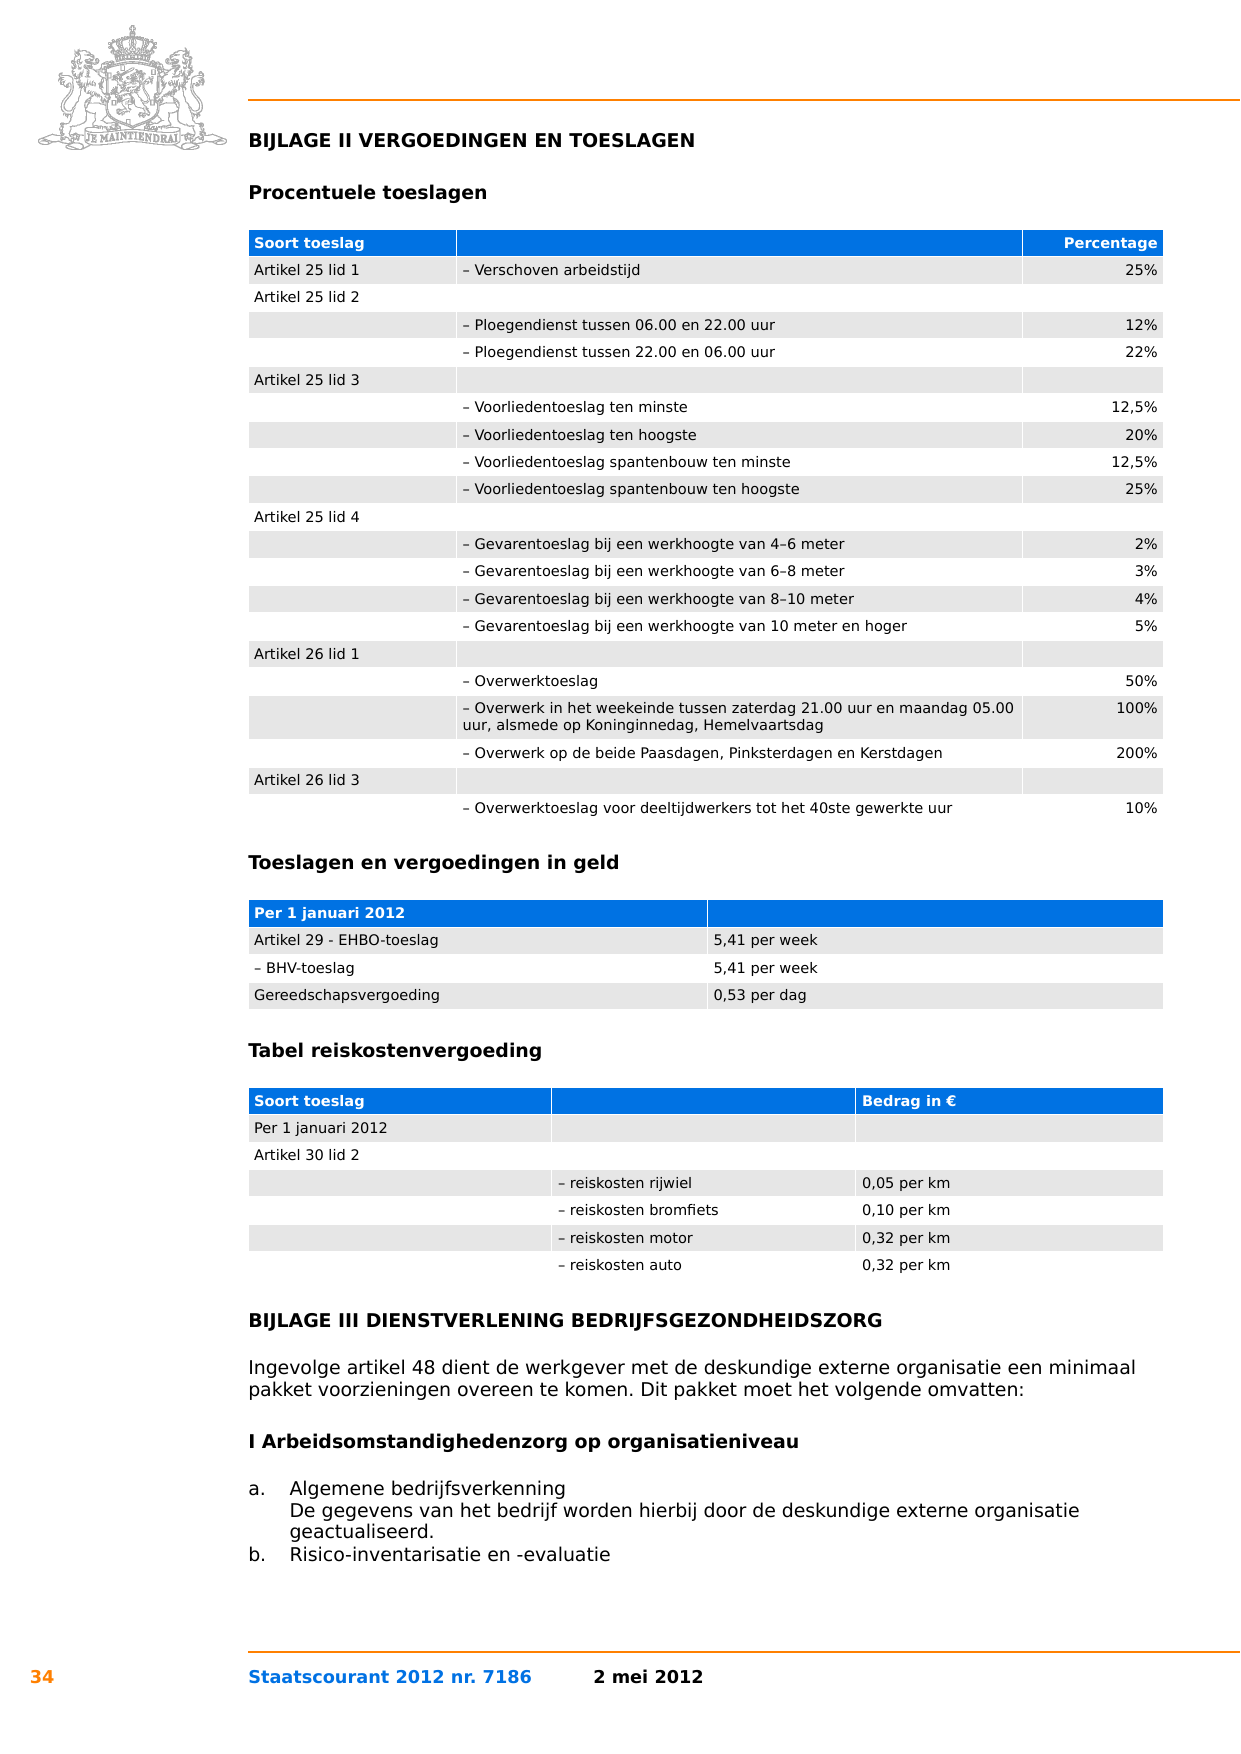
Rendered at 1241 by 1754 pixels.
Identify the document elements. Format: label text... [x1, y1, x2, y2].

table_cell – Ploegendienst tussen 06.00 en 22.00 uur [457, 312, 1022, 338]
table_cell – Voorliedentoeslag spantenbouw ten hoogste [457, 476, 1022, 503]
table_cell Artikel 25 lid 4 [249, 504, 456, 530]
table_cell 12,5% [1023, 449, 1163, 475]
table_cell 0,32 per km [856, 1252, 1163, 1278]
subtitle BIJLAGE II VERGOEDINGEN EN TOESLAGEN [248, 130, 1163, 152]
table_cell Artikel 25 lid 3 [249, 367, 456, 393]
subtitle BIJLAGE III DIENSTVERLENING BEDRIJFSGEZONDHEIDSZORG [248, 1309, 1163, 1332]
table_cell [249, 449, 456, 475]
table_cell 5,41 per week [708, 928, 1163, 954]
table_cell – reiskosten rijwiel [552, 1170, 855, 1196]
table_cell [1023, 641, 1163, 667]
table_header [552, 1088, 855, 1114]
table_cell Artikel 25 lid 1 [249, 257, 456, 284]
table_cell – Voorliedentoeslag ten hoogste [457, 422, 1022, 448]
table_cell Artikel 26 lid 1 [249, 641, 456, 667]
table_cell – Voorliedentoeslag ten minste [457, 394, 1022, 421]
table_cell 100% [1023, 696, 1163, 739]
table_cell [249, 476, 456, 503]
text Ingevolge artikel 48 dient de werkgever met de deskundige externe organisatie een minimaal pakket voorzieningen overeen te komen. Dit pakket moet het volgende omvatten: [248, 1357, 1163, 1401]
table_cell [856, 1143, 1163, 1169]
table_cell Per 1 januari 2012 [249, 1115, 551, 1142]
picture [38, 25, 227, 150]
table_cell [249, 614, 456, 640]
table_cell [249, 1170, 551, 1196]
table_cell – Overwerktoeslag [457, 668, 1022, 694]
table_cell – Gevarentoeslag bij een werkhoogte van 6–8 meter [457, 559, 1022, 585]
table_cell Artikel 30 lid 2 [249, 1143, 551, 1169]
table_cell [249, 394, 456, 421]
subtitle Procentuele toeslagen [248, 182, 1163, 204]
table_cell – Gevarentoeslag bij een werkhoogte van 8–10 meter [457, 586, 1022, 612]
table_cell [1023, 768, 1163, 794]
table_cell 5,41 per week [708, 955, 1163, 981]
table_cell – Verschoven arbeidstijd [457, 257, 1022, 284]
table_cell Artikel 26 lid 3 [249, 768, 456, 794]
table_cell – Overwerktoeslag voor deeltijdwerkers tot het 40ste gewerkte uur [457, 795, 1022, 821]
table_header Soort toeslag [249, 230, 456, 256]
table_cell [249, 531, 456, 558]
table_cell 3% [1023, 559, 1163, 585]
table_cell [457, 367, 1022, 393]
table_cell [1023, 367, 1163, 393]
table_cell 22% [1023, 340, 1163, 366]
table_header [457, 230, 1022, 256]
table_header [708, 900, 1163, 927]
table_cell 0,53 per dag [708, 983, 1163, 1009]
table_cell – reiskosten auto [552, 1252, 855, 1278]
table_cell – Ploegendienst tussen 22.00 en 06.00 uur [457, 340, 1022, 366]
table_cell 12% [1023, 312, 1163, 338]
table_cell – Overwerk op de beide Paasdagen, Pinksterdagen en Kerstdagen [457, 740, 1022, 766]
table_cell – Overwerk in het weekeinde tussen zaterdag 21.00 uur en maandag 05.00 uur, alsmede op Koninginnedag, Hemelvaartsdag [457, 696, 1022, 739]
table_cell [249, 696, 456, 739]
table_header Percentage [1023, 230, 1163, 256]
table_cell 5% [1023, 614, 1163, 640]
subtitle I Arbeidsomstandighedenzorg op organisatieniveau [248, 1431, 1163, 1452]
table_cell [249, 1198, 551, 1224]
table_cell [249, 1252, 551, 1278]
table_cell [249, 1225, 551, 1251]
table_header Per 1 januari 2012 [249, 900, 707, 927]
table_cell 0,05 per km [856, 1170, 1163, 1196]
table_cell 2% [1023, 531, 1163, 558]
table_cell 25% [1023, 257, 1163, 284]
table_cell [249, 422, 456, 448]
text b. Risico-inventarisatie en -evaluatie [248, 1543, 1163, 1565]
table_cell [457, 768, 1022, 794]
table_cell [249, 586, 456, 612]
table_cell – Gevarentoeslag bij een werkhoogte van 10 meter en hoger [457, 614, 1022, 640]
table_cell 0,10 per km [856, 1198, 1163, 1224]
table_cell Artikel 29 - EHBO-toeslag [249, 928, 707, 954]
table_cell [1023, 285, 1163, 311]
table_cell 4% [1023, 586, 1163, 612]
table_cell – Gevarentoeslag bij een werkhoogte van 4–6 meter [457, 531, 1022, 558]
table_cell 20% [1023, 422, 1163, 448]
table_cell [457, 285, 1022, 311]
table_cell [249, 740, 456, 766]
text De gegevens van het bedrijf worden hierbij door de deskundige externe organisatie geactualiseerd. [289, 1499, 1163, 1543]
table_cell [1023, 504, 1163, 530]
subtitle Toeslagen en vergoedingen in geld [248, 852, 1163, 874]
table_cell [249, 668, 456, 694]
table_cell [249, 312, 456, 338]
table_cell [457, 504, 1022, 530]
subtitle Tabel reiskostenvergoeding [248, 1040, 1163, 1062]
table_cell – reiskosten bromfiets [552, 1198, 855, 1224]
table_cell – BHV-toeslag [249, 955, 707, 981]
text a. Algemene bedrijfsverkenning [248, 1477, 1163, 1499]
table_cell [552, 1143, 855, 1169]
table_cell 10% [1023, 795, 1163, 821]
table_cell [457, 641, 1022, 667]
table_cell 25% [1023, 476, 1163, 503]
table_header Soort toeslag [249, 1088, 551, 1114]
table_cell 0,32 per km [856, 1225, 1163, 1251]
table_cell 50% [1023, 668, 1163, 694]
table_cell [249, 340, 456, 366]
table_cell 200% [1023, 740, 1163, 766]
table_header Bedrag in € [856, 1088, 1163, 1114]
table_cell [249, 795, 456, 821]
table_cell – Voorliedentoeslag spantenbouw ten minste [457, 449, 1022, 475]
table_cell Artikel 25 lid 2 [249, 285, 456, 311]
table_cell [856, 1115, 1163, 1142]
table_cell [249, 559, 456, 585]
table_cell – reiskosten motor [552, 1225, 855, 1251]
table_cell Gereedschapsvergoeding [249, 983, 707, 1009]
table_cell 12,5% [1023, 394, 1163, 421]
table_cell [552, 1115, 855, 1142]
